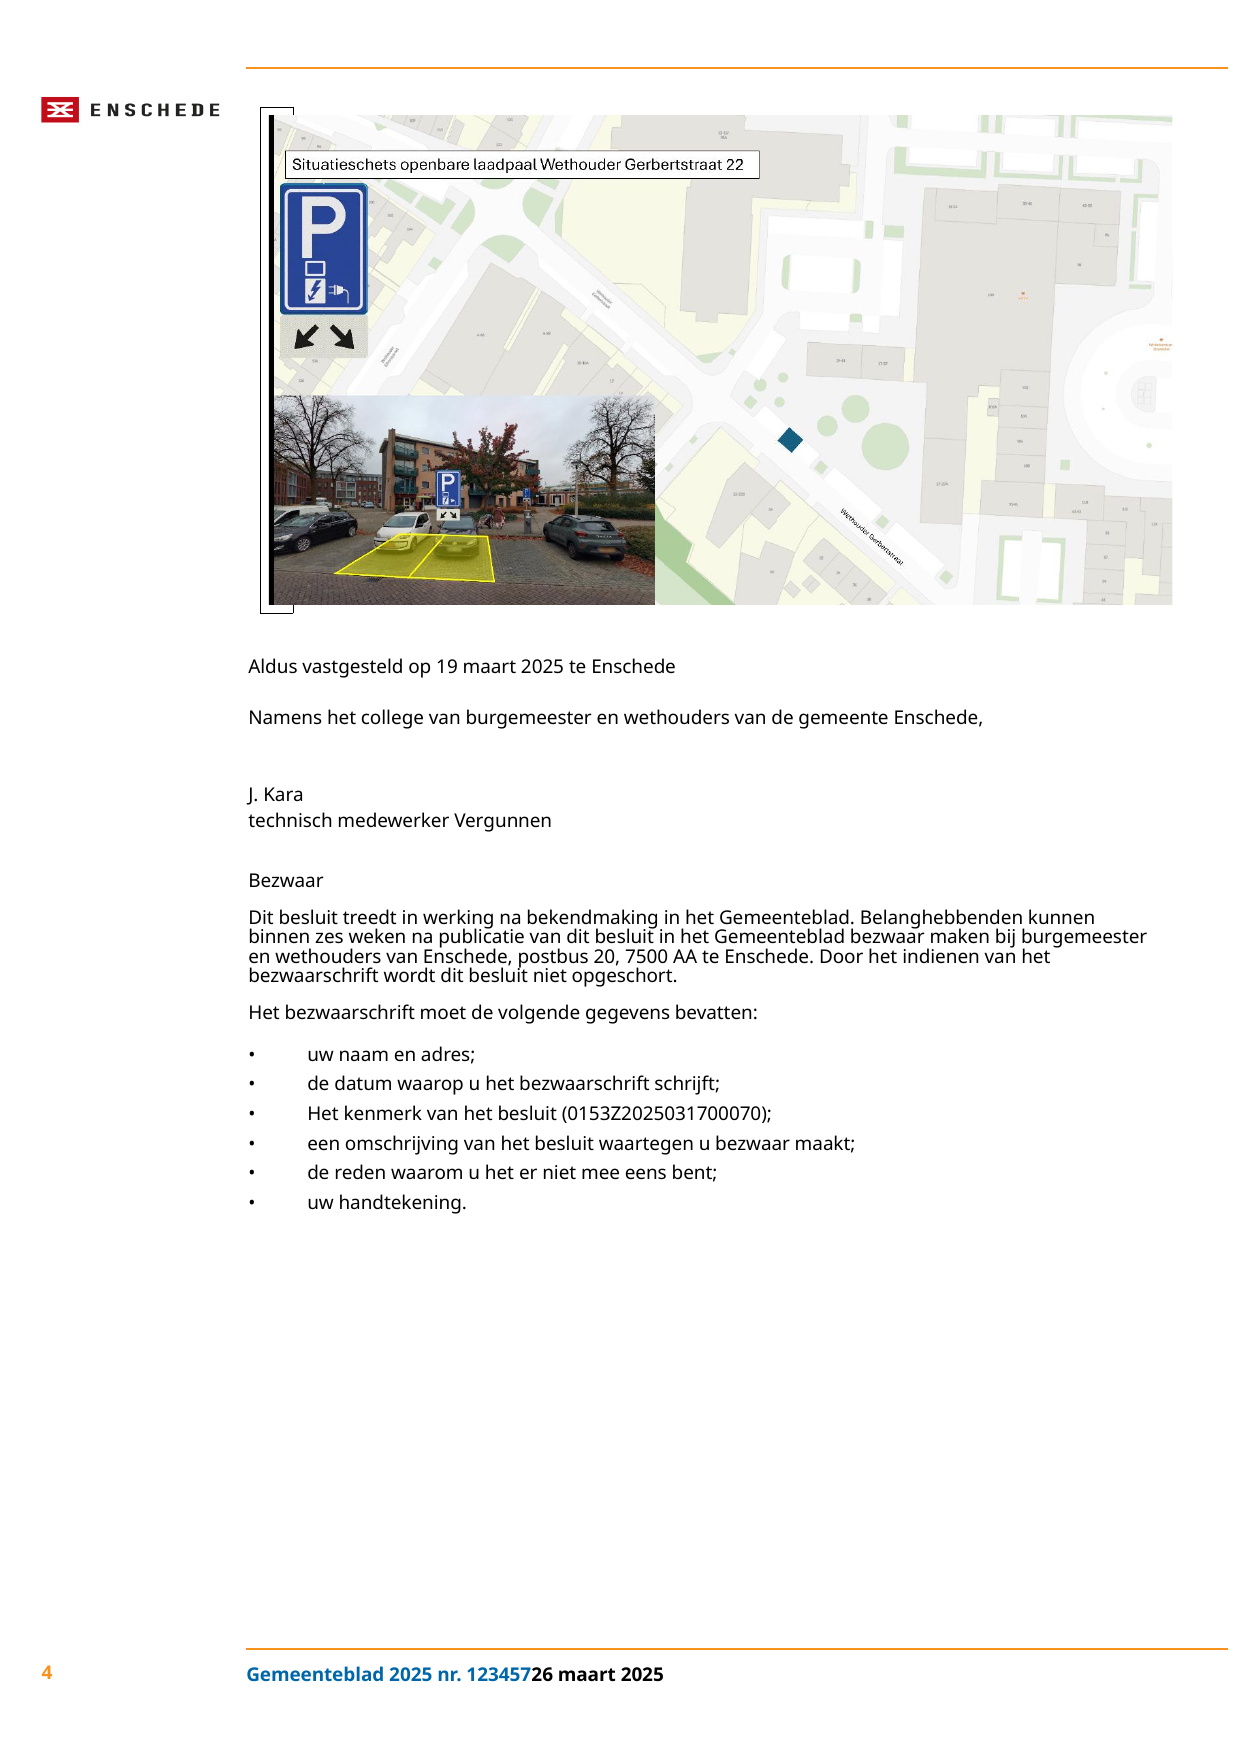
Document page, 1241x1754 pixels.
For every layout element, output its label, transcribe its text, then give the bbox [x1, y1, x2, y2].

text technisch medewerker Vergunnen [248, 807, 1152, 833]
list de reden waarom u het er niet mee eens bent; [248, 1159, 1152, 1185]
list uw handtekening. [248, 1189, 1152, 1215]
text J. Kara [248, 781, 1152, 807]
text Het bezwaarschrift moet de volgende gegevens bevatten: [248, 1004, 1152, 1023]
picture [268, 115, 1173, 605]
list Het kenmerk van het besluit (0153Z2025031700070); [248, 1100, 1152, 1126]
text Namens het college van burgemeester en wethouders van de gemeente Enschede, [248, 704, 1152, 730]
picture [41, 47, 231, 172]
list de datum waarop u het bezwaarschrift schrijft; [248, 1071, 1152, 1096]
text Aldus vastgesteld op 19 maart 2025 te Enschede [248, 653, 1152, 678]
list uw naam en adres; [248, 1041, 1152, 1067]
list een omschrijving van het besluit waartegen u bezwaar maakt; [248, 1130, 1152, 1156]
text Dit besluit treedt in werking na bekendmaking in het Gemeenteblad. Belanghebbenden kunnen binnen zes weken na publicatie van dit besluit in het Gemeenteblad bezwaar maken bij burgemeester en wethouders van Enschede, postbus 20, 7500 AA te Enschede. Door het indienen van het bezwaarschrift wordt dit besluit niet opgeschort. [248, 909, 1152, 986]
text Bezwaar [248, 872, 1152, 892]
